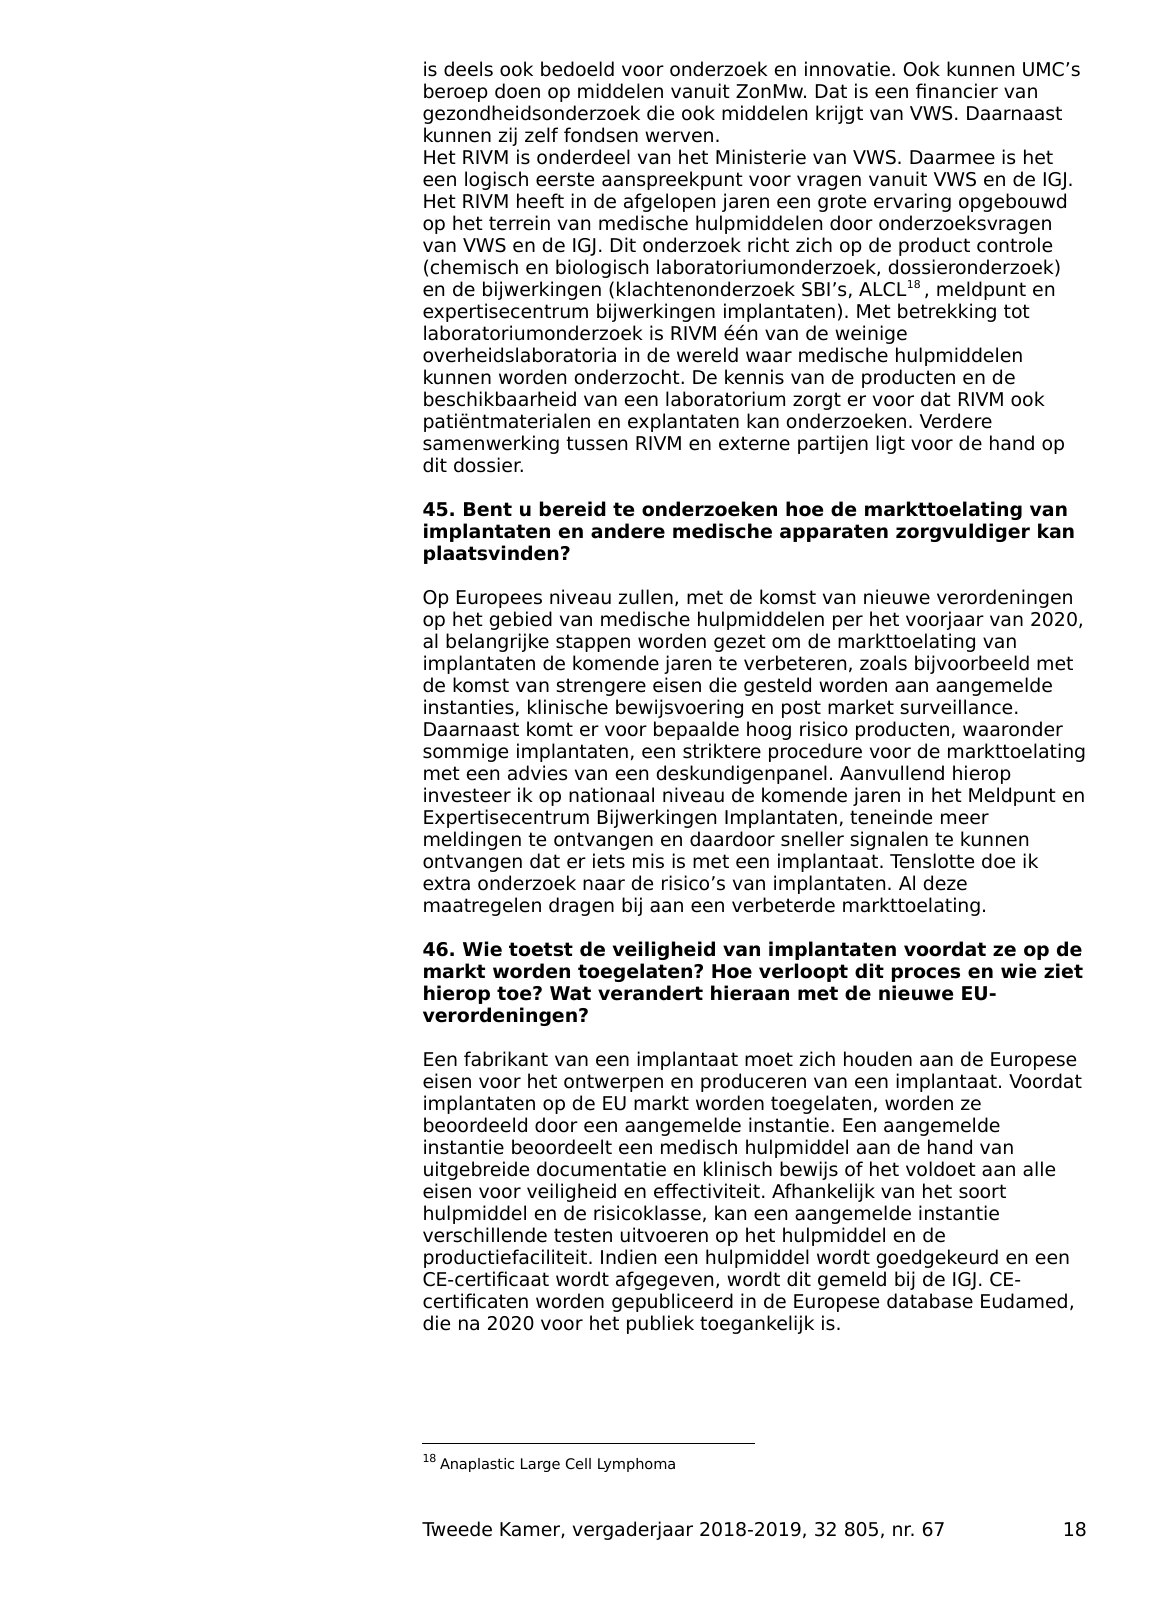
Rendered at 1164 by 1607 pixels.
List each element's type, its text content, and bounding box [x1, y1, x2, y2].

text Het RIVM is onderdeel van het Ministerie van VWS. Daarmee is het een logisch eerste aanspreekpunt voor vragen vanuit VWS en de IGJ. Het RIVM heeft in de afgelopen jaren een grote ervaring opgebouwd op het terrein van medische hulpmiddelen door onderzoeksvragen van VWS en de IGJ. Dit onderzoek richt zich op de product controle (chemisch en biologisch laboratoriumonderzoek, dossieronderzoek) en de bijwerkingen (klachtenonderzoek SBI’s, ALCL, meldpunt en expertisecentrum bijwerkingen implantaten). Met betrekking tot laboratoriumonderzoek is RIVM één van de weinige overheidslaboratoria in de wereld waar medische hulpmiddelen kunnen worden onderzocht. De kennis van de producten en de beschikbaarheid van een laboratorium zorgt er voor dat RIVM ook patiëntmaterialen en explantaten kan onderzoeken. Verdere samenwerking tussen RIVM en externe partijen ligt voor de hand op dit dossier. [422, 147, 1087, 477]
text Anaplastic Large Cell Lymphoma [422, 1452, 1087, 1474]
text Op Europees niveau zullen, met de komst van nieuwe verordeningen op het gebied van medische hulpmiddelen per het voorjaar van 2020, al belangrijke stappen worden gezet om de markttoelating van implantaten de komende jaren te verbeteren, zoals bijvoorbeeld met de komst van strengere eisen die gesteld worden aan aangemelde instanties, klinische bewijsvoering en post market surveillance. Daarnaast komt er voor bepaalde hoog risico producten, waaronder sommige implantaten, een striktere procedure voor de markttoelating met een advies van een deskundigenpanel. Aanvullend hierop investeer ik op nationaal niveau de komende jaren in het Meldpunt en Expertisecentrum Bijwerkingen Implantaten, teneinde meer meldingen te ontvangen en daardoor sneller signalen te kunnen ontvangen dat er iets mis is met een implantaat. Tenslotte doe ik extra onderzoek naar de risico’s van implantaten. Al deze maatregelen dragen bij aan een verbeterde markttoelating. [422, 587, 1087, 917]
text is deels ook bedoeld voor onderzoek en innovatie. Ook kunnen UMC’s beroep doen op middelen vanuit ZonMw. Dat is een financier van gezondheidsonderzoek die ook middelen krijgt van VWS. Daarnaast kunnen zij zelf fondsen werven. [422, 59, 1087, 147]
text 45. Bent u bereid te onderzoeken hoe de markttoelating van implantaten en andere medische apparaten zorgvuldiger kan plaatsvinden? [422, 499, 1087, 565]
text 46. Wie toetst de veiligheid van implantaten voordat ze op de markt worden toegelaten? Hoe verloopt dit proces en wie ziet hierop toe? Wat verandert hieraan met de nieuwe EU-verordeningen? [422, 939, 1087, 1027]
text Een fabrikant van een implantaat moet zich houden aan de Europese eisen voor het ontwerpen en produceren van een implantaat. Voordat implantaten op de EU markt worden toegelaten, worden ze beoordeeld door een aangemelde instantie. Een aangemelde instantie beoordeelt een medisch hulpmiddel aan de hand van uitgebreide documentatie en klinisch bewijs of het voldoet aan alle eisen voor veiligheid en effectiviteit. Afhankelijk van het soort hulpmiddel en de risicoklasse, kan een aangemelde instantie verschillende testen uitvoeren op het hulpmiddel en de productiefaciliteit. Indien een hulpmiddel wordt goedgekeurd en een CE-certificaat wordt afgegeven, wordt dit gemeld bij de IGJ. CE-certificaten worden gepubliceerd in de Europese database Eudamed, die na 2020 voor het publiek toegankelijk is. [422, 1049, 1087, 1335]
